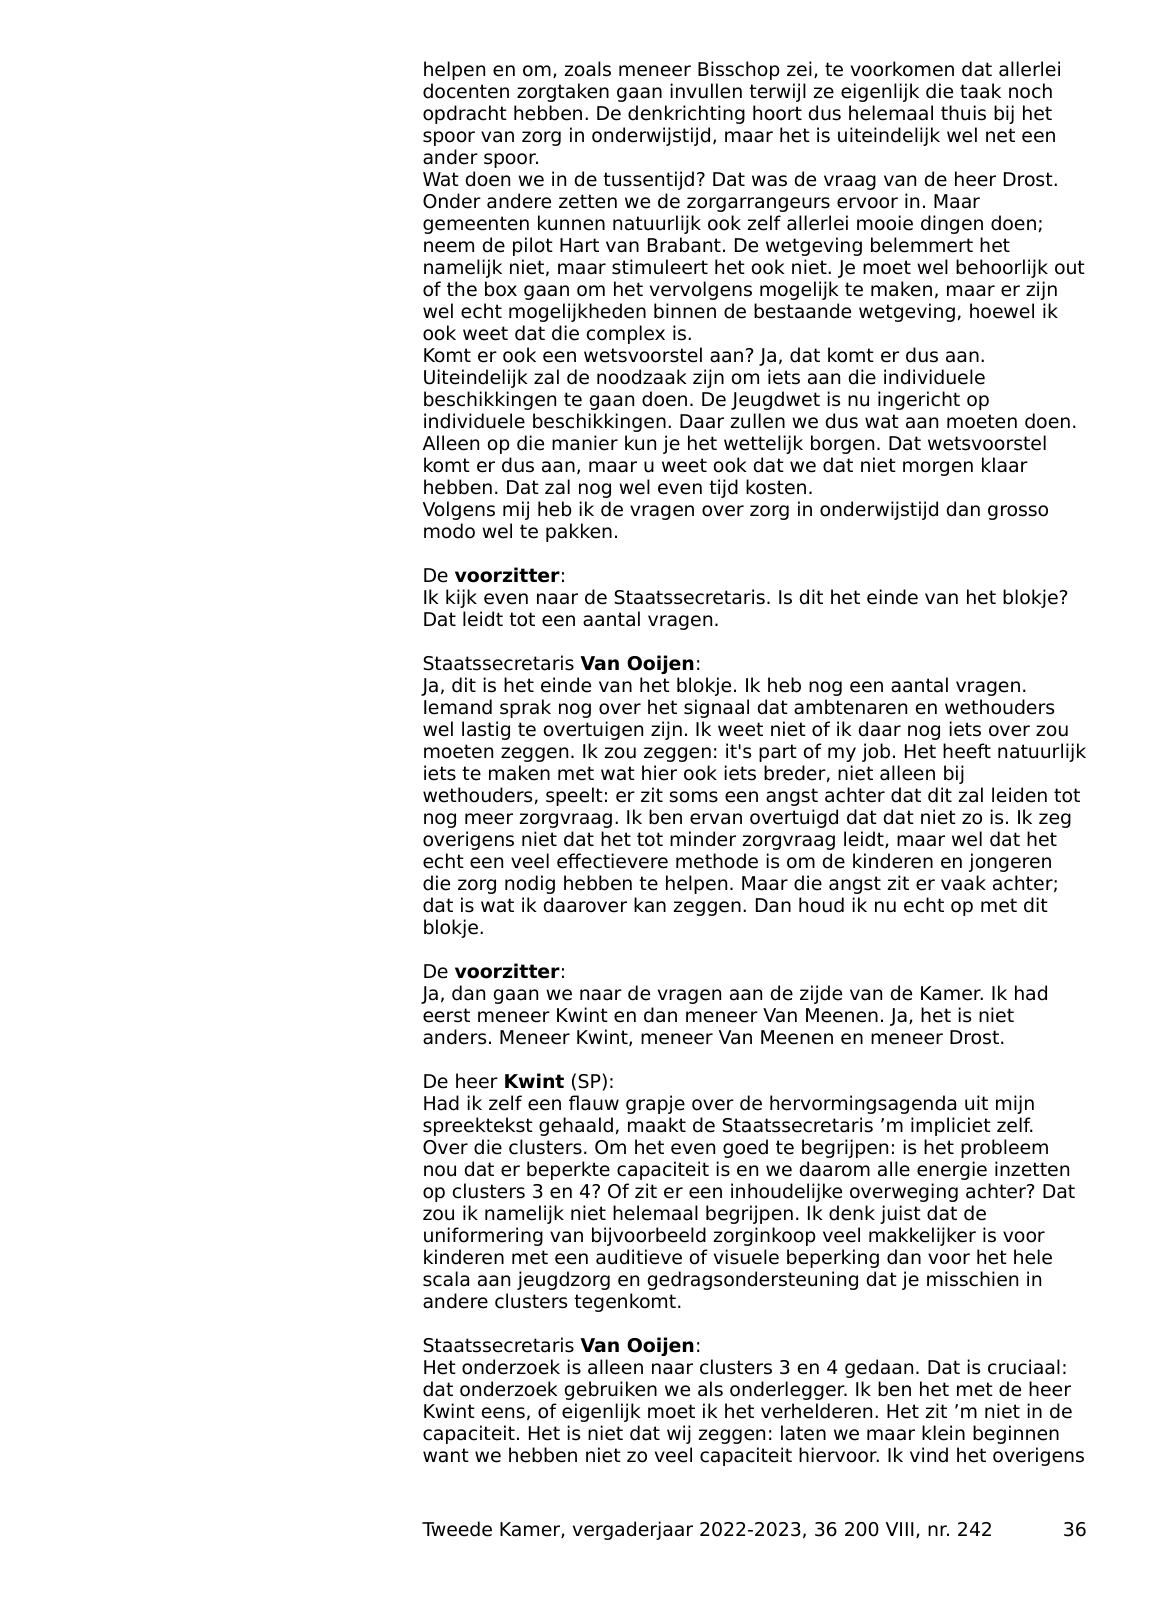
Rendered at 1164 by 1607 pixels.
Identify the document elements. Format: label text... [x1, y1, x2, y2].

text Ik kijk even naar de Staatssecretaris. Is dit het einde van het blokje? Dat leidt tot een aantal vragen. [422, 587, 1087, 631]
text De voorzitter: [422, 961, 1087, 983]
text Staatssecretaris Van Ooijen: [422, 1335, 1087, 1357]
text Wat doen we in de tussentijd? Dat was de vraag van de heer Drost. Onder andere zetten we de zorgarrangeurs ervoor in. Maar gemeenten kunnen natuurlijk ook zelf allerlei mooie dingen doen; neem de pilot Hart van Brabant. De wetgeving belemmert het namelijk niet, maar stimuleert het ook niet. Je moet wel behoorlijk out of the box gaan om het vervolgens mogelijk te maken, maar er zijn wel echt mogelijkheden binnen de bestaande wetgeving, hoewel ik ook weet dat die complex is. [422, 169, 1087, 345]
text Komt er ook een wetsvoorstel aan? Ja, dat komt er dus aan. Uiteindelijk zal de noodzaak zijn om iets aan die individuele beschikkingen te gaan doen. De Jeugdwet is nu ingericht op individuele beschikkingen. Daar zullen we dus wat aan moeten doen. Alleen op die manier kun je het wettelijk borgen. Dat wetsvoorstel komt er dus aan, maar u weet ook dat we dat niet morgen klaar hebben. Dat zal nog wel even tijd kosten. [422, 345, 1087, 499]
text De heer Kwint (SP): [422, 1071, 1087, 1093]
text Het onderzoek is alleen naar clusters 3 en 4 gedaan. Dat is cruciaal: dat onderzoek gebruiken we als onderlegger. Ik ben het met de heer Kwint eens, of eigenlijk moet ik het verhelderen. Het zit ’m niet in de capaciteit. Het is niet dat wij zeggen: laten we maar klein beginnen want we hebben niet zo veel capaciteit hiervoor. Ik vind het overigens [422, 1357, 1087, 1467]
text Ja, dit is het einde van het blokje. Ik heb nog een aantal vragen. Iemand sprak nog over het signaal dat ambtenaren en wethouders wel lastig te overtuigen zijn. Ik weet niet of ik daar nog iets over zou moeten zeggen. Ik zou zeggen: it's part of my job. Het heeft natuurlijk iets te maken met wat hier ook iets breder, niet alleen bij wethouders, speelt: er zit soms een angst achter dat dit zal leiden tot nog meer zorgvraag. Ik ben ervan overtuigd dat dat niet zo is. Ik zeg overigens niet dat het tot minder zorgvraag leidt, maar wel dat het echt een veel effectievere methode is om de kinderen en jongeren die zorg nodig hebben te helpen. Maar die angst zit er vaak achter; dat is wat ik daarover kan zeggen. Dan houd ik nu echt op met dit blokje. [422, 675, 1087, 939]
text Staatssecretaris Van Ooijen: [422, 653, 1087, 675]
text Volgens mij heb ik de vragen over zorg in onderwijstijd dan grosso modo wel te pakken. [422, 499, 1087, 543]
text Ja, dan gaan we naar de vragen aan de zijde van de Kamer. Ik had eerst meneer Kwint en dan meneer Van Meenen. Ja, het is niet anders. Meneer Kwint, meneer Van Meenen en meneer Drost. [422, 983, 1087, 1049]
text Had ik zelf een flauw grapje over de hervormingsagenda uit mijn spreektekst gehaald, maakt de Staatssecretaris ’m impliciet zelf. [422, 1093, 1087, 1137]
text De voorzitter: [422, 565, 1087, 587]
text Over die clusters. Om het even goed te begrijpen: is het probleem nou dat er beperkte capaciteit is en we daarom alle energie inzetten op clusters 3 en 4? Of zit er een inhoudelijke overweging achter? Dat zou ik namelijk niet helemaal begrijpen. Ik denk juist dat de uniformering van bijvoorbeeld zorginkoop veel makkelijker is voor kinderen met een auditieve of visuele beperking dan voor het hele scala aan jeugdzorg en gedragsondersteuning dat je misschien in andere clusters tegenkomt. [422, 1137, 1087, 1313]
text helpen en om, zoals meneer Bisschop zei, te voorkomen dat allerlei docenten zorgtaken gaan invullen terwijl ze eigenlijk die taak noch opdracht hebben. De denkrichting hoort dus helemaal thuis bij het spoor van zorg in onderwijstijd, maar het is uiteindelijk wel net een ander spoor. [422, 59, 1087, 169]
